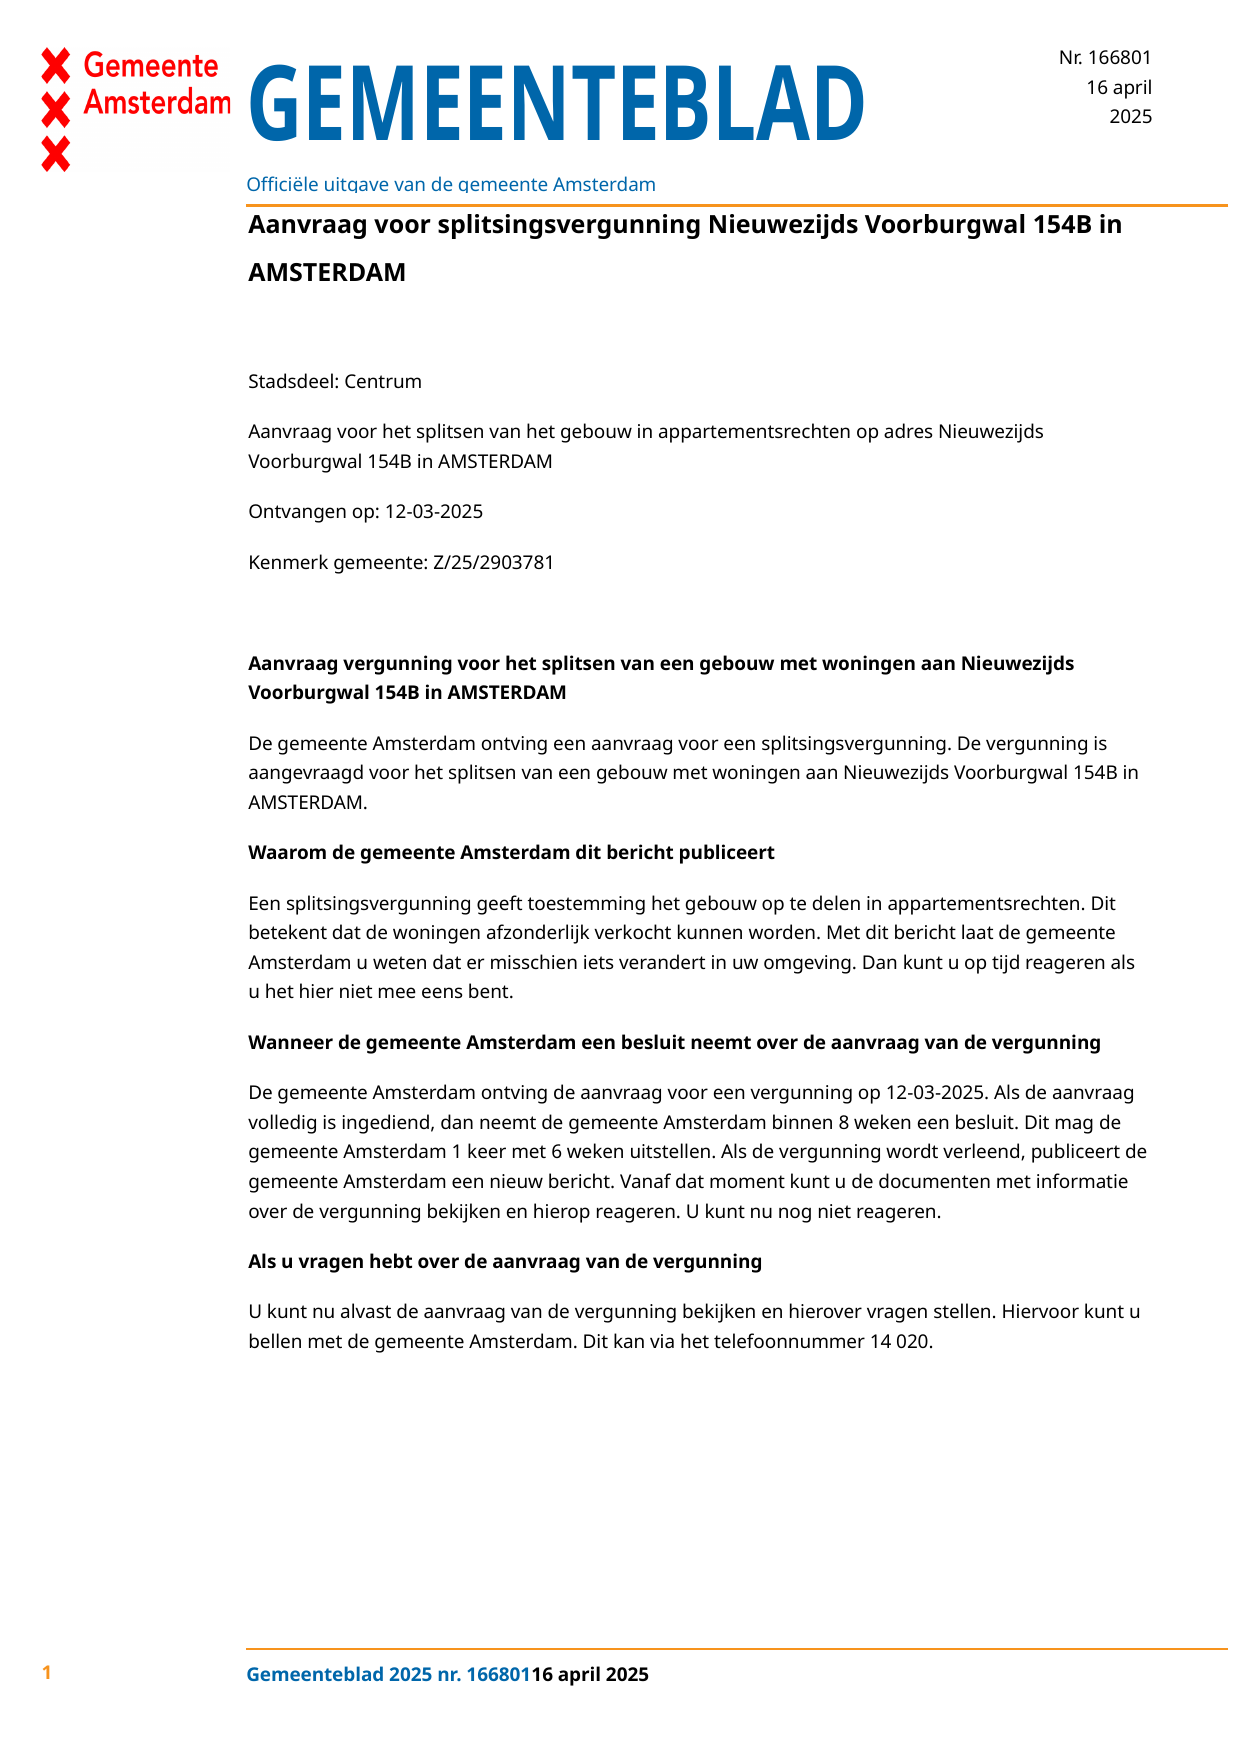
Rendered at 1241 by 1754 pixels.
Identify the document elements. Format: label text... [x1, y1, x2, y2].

text Als u vragen hebt over de aanvraag van de vergunning [248, 1248, 1152, 1274]
text Ontvangen op: 12-03-2025 [248, 499, 1152, 524]
text Waarom de gemeente Amsterdam dit bericht publiceert [248, 839, 1152, 865]
text De gemeente Amsterdam ontving de aanvraag voor een vergunning op 12-03-2025. Als de aanvraag volledig is ingediend, dan neemt de gemeente Amsterdam binnen 8 weken een besluit. Dit mag de gemeente Amsterdam 1 keer met 6 weken uitstellen. Als de vergunning wordt verleend, publiceert de gemeente Amsterdam een nieuw bericht. Vanaf dat moment kunt u de documenten met informatie over de vergunning bekijken en hierop reageren. U kunt nu nog niet reageren. [248, 1079, 1152, 1224]
text Een splitsingsvergunning geeft toestemming het gebouw op te delen in appartementsrechten. Dit betekent dat de woningen afzonderlijk verkocht kunnen worden. Met dit bericht laat de gemeente Amsterdam u weten dat er misschien iets verandert in uw omgeving. Dan kunt u op tijd reageren als u het hier niet mee eens bent. [248, 890, 1152, 1004]
text Aanvraag vergunning voor het splitsen van een gebouw met woningen aan Nieuwezijds Voorburgwal 154B in AMSTERDAM [248, 650, 1152, 705]
text Aanvraag voor het splitsen van het gebouw in appartementsrechten op adres Nieuwezijds Voorburgwal 154B in AMSTERDAM [248, 419, 1152, 474]
picture [41, 47, 231, 172]
text Kenmerk gemeente: Z/25/2903781 [248, 549, 1152, 575]
text De gemeente Amsterdam ontving een aanvraag voor een splitsingsvergunning. De vergunning is aangevraagd voor het splitsen van een gebouw met woningen aan Nieuwezijds Voorburgwal 154B in AMSTERDAM. [248, 730, 1152, 815]
text U kunt nu alvast de aanvraag van de vergunning bekijken en hierover vragen stellen. Hiervoor kunt u bellen met de gemeente Amsterdam. Dit kan via het telefoonnummer 14 020. [248, 1299, 1152, 1354]
text Wanneer de gemeente Amsterdam een besluit neemt over de aanvraag van de vergunning [248, 1029, 1152, 1055]
text Aanvraag voor splitsingsvergunning Nieuwezijds Voorburgwal 154B in AMSTERDAM [248, 207, 1152, 288]
text Stadsdeel: Centrum [248, 368, 1152, 394]
